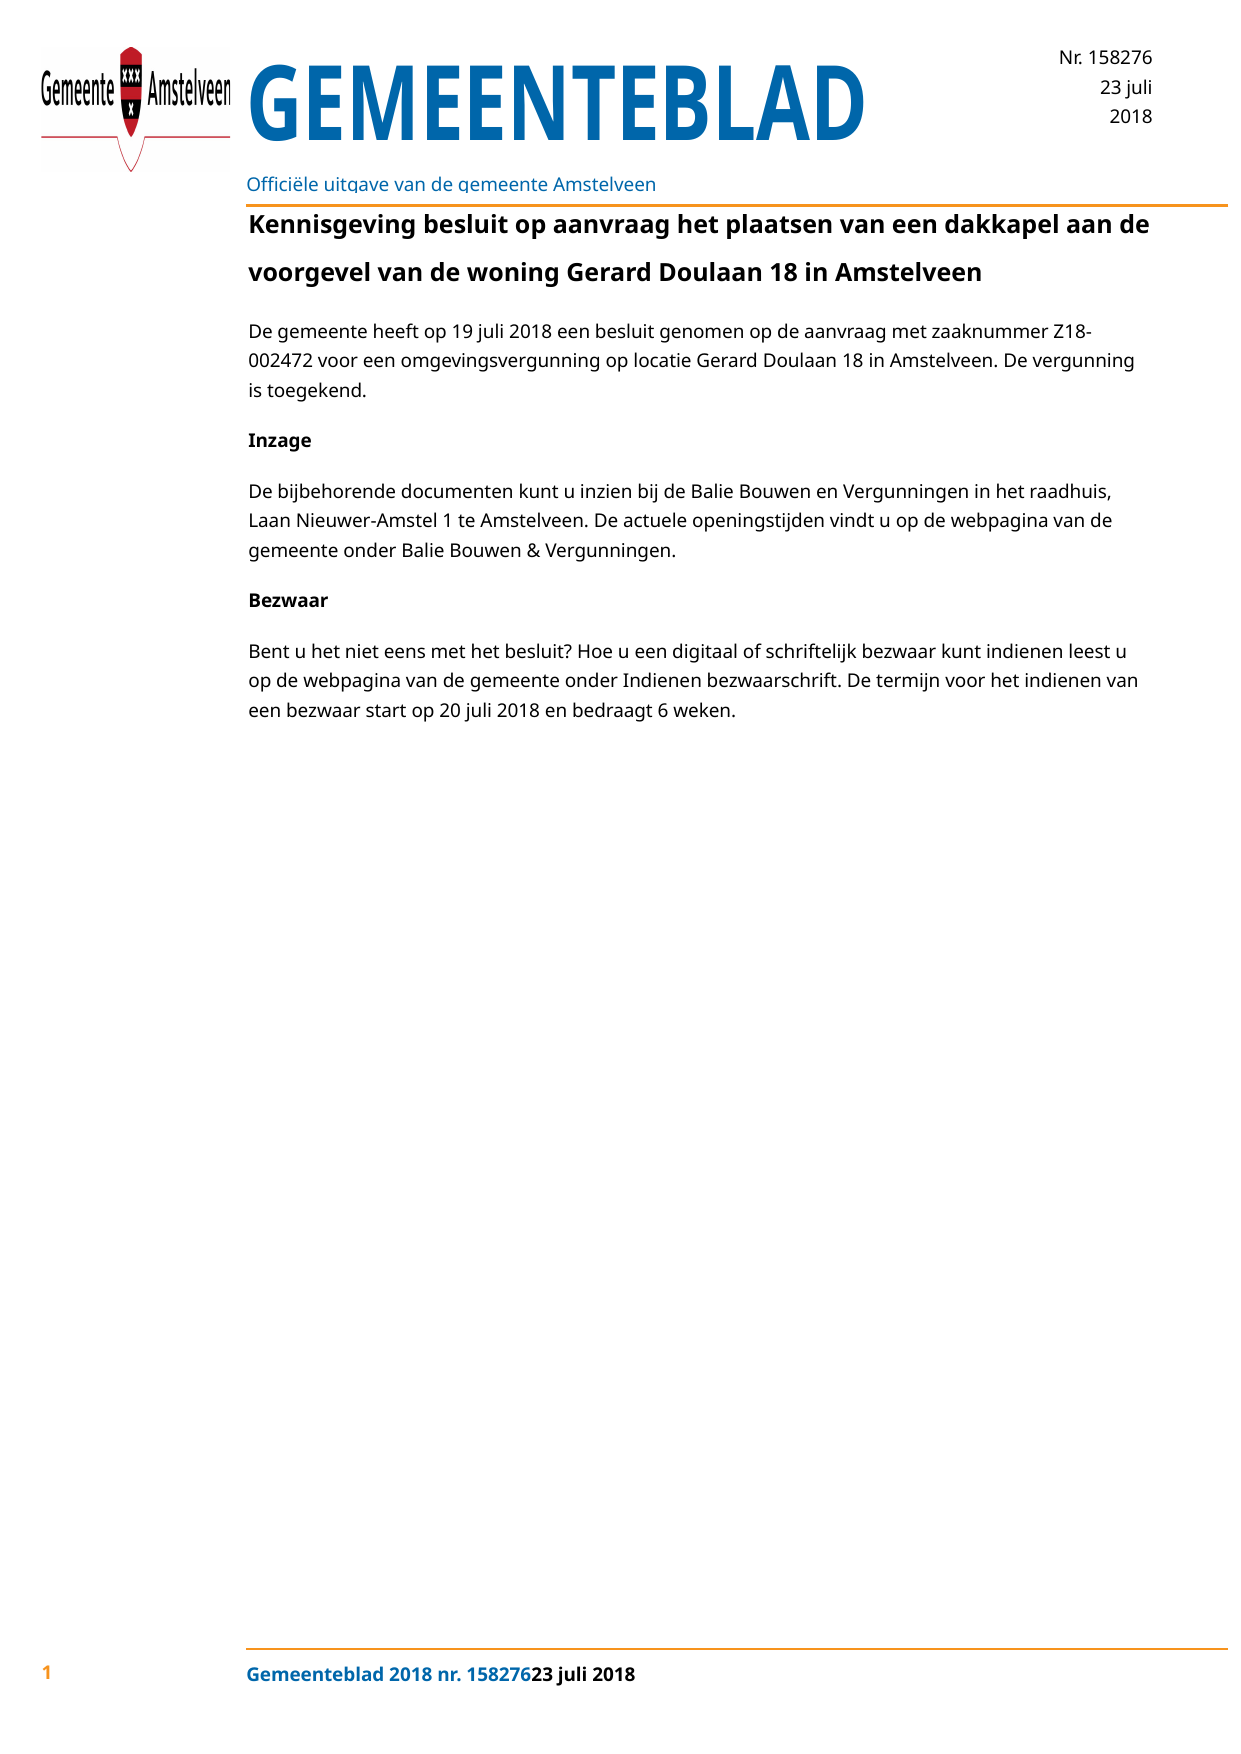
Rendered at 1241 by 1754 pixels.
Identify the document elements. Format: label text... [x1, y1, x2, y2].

text Kennisgeving besluit op aanvraag het plaatsen van een dakkapel aan de voorgevel van de woning Gerard Doulaan 18 in Amstelveen [248, 207, 1152, 288]
text De bijbehorende documenten kunt u inzien bij de Balie Bouwen en Vergunningen in het raadhuis, Laan Nieuwer-Amstel 1 te Amstelveen. De actuele openingstijden vindt u op de webpagina van de gemeente onder Balie Bouwen & Vergunningen. [248, 478, 1152, 563]
picture [41, 47, 231, 172]
text Inzage [248, 427, 1152, 453]
text Bezwaar [248, 587, 1152, 613]
text De gemeente heeft op 19 juli 2018 een besluit genomen op de aanvraag met zaaknummer Z18-002472 voor een omgevingsvergunning op locatie Gerard Doulaan 18 in Amstelveen. De vergunning is toegekend. [248, 318, 1152, 403]
text Bent u het niet eens met het besluit? Hoe u een digitaal of schriftelijk bezwaar kunt indienen leest u op de webpagina van de gemeente onder Indienen bezwaarschrift. De termijn voor het indienen van een bezwaar start op 20 juli 2018 en bedraagt 6 weken. [248, 638, 1152, 723]
